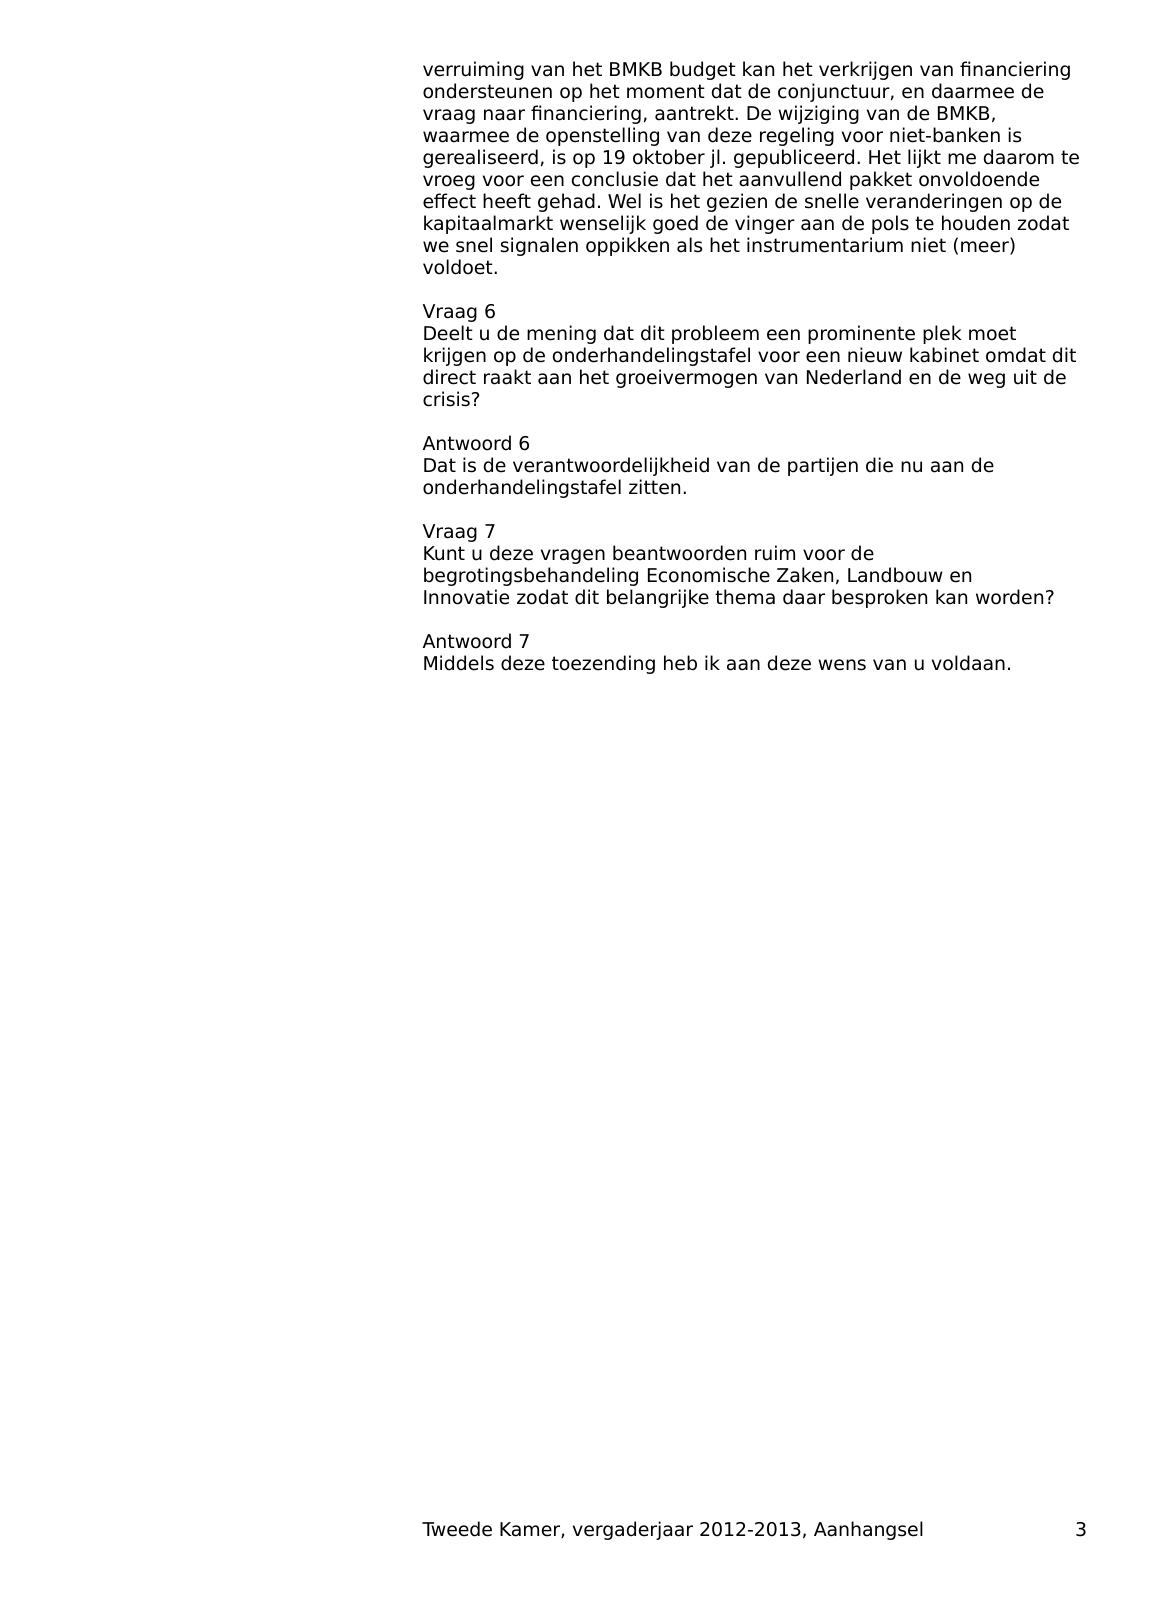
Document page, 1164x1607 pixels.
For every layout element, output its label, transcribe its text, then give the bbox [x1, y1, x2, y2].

text Kunt u deze vragen beantwoorden ruim voor de begrotingsbehandeling Economische Zaken, Landbouw en Innovatie zodat dit belangrijke thema daar besproken kan worden? [422, 543, 1087, 609]
text Deelt u de mening dat dit probleem een prominente plek moet krijgen op de onderhandelingstafel voor een nieuw kabinet omdat dit direct raakt aan het groeivermogen van Nederland en de weg uit de crisis? [422, 323, 1087, 411]
text Middels deze toezending heb ik aan deze wens van u voldaan. [422, 653, 1087, 675]
text Vraag 6 [422, 301, 1087, 323]
text verruiming van het BMKB budget kan het verkrijgen van financiering ondersteunen op het moment dat de conjunctuur, en daarmee de vraag naar financiering, aantrekt. De wijziging van de BMKB, waarmee de openstelling van deze regeling voor niet-banken is gerealiseerd, is op 19 oktober jl. gepubliceerd. Het lijkt me daarom te vroeg voor een conclusie dat het aanvullend pakket onvoldoende effect heeft gehad. Wel is het gezien de snelle veranderingen op de kapitaalmarkt wenselijk goed de vinger aan de pols te houden zodat we snel signalen oppikken als het instrumentarium niet (meer) voldoet. [422, 59, 1087, 279]
text Antwoord 6 [422, 433, 1087, 455]
text Vraag 7 [422, 521, 1087, 543]
text Antwoord 7 [422, 631, 1087, 653]
text Dat is de verantwoordelijkheid van de partijen die nu aan de onderhandelingstafel zitten. [422, 455, 1087, 499]
